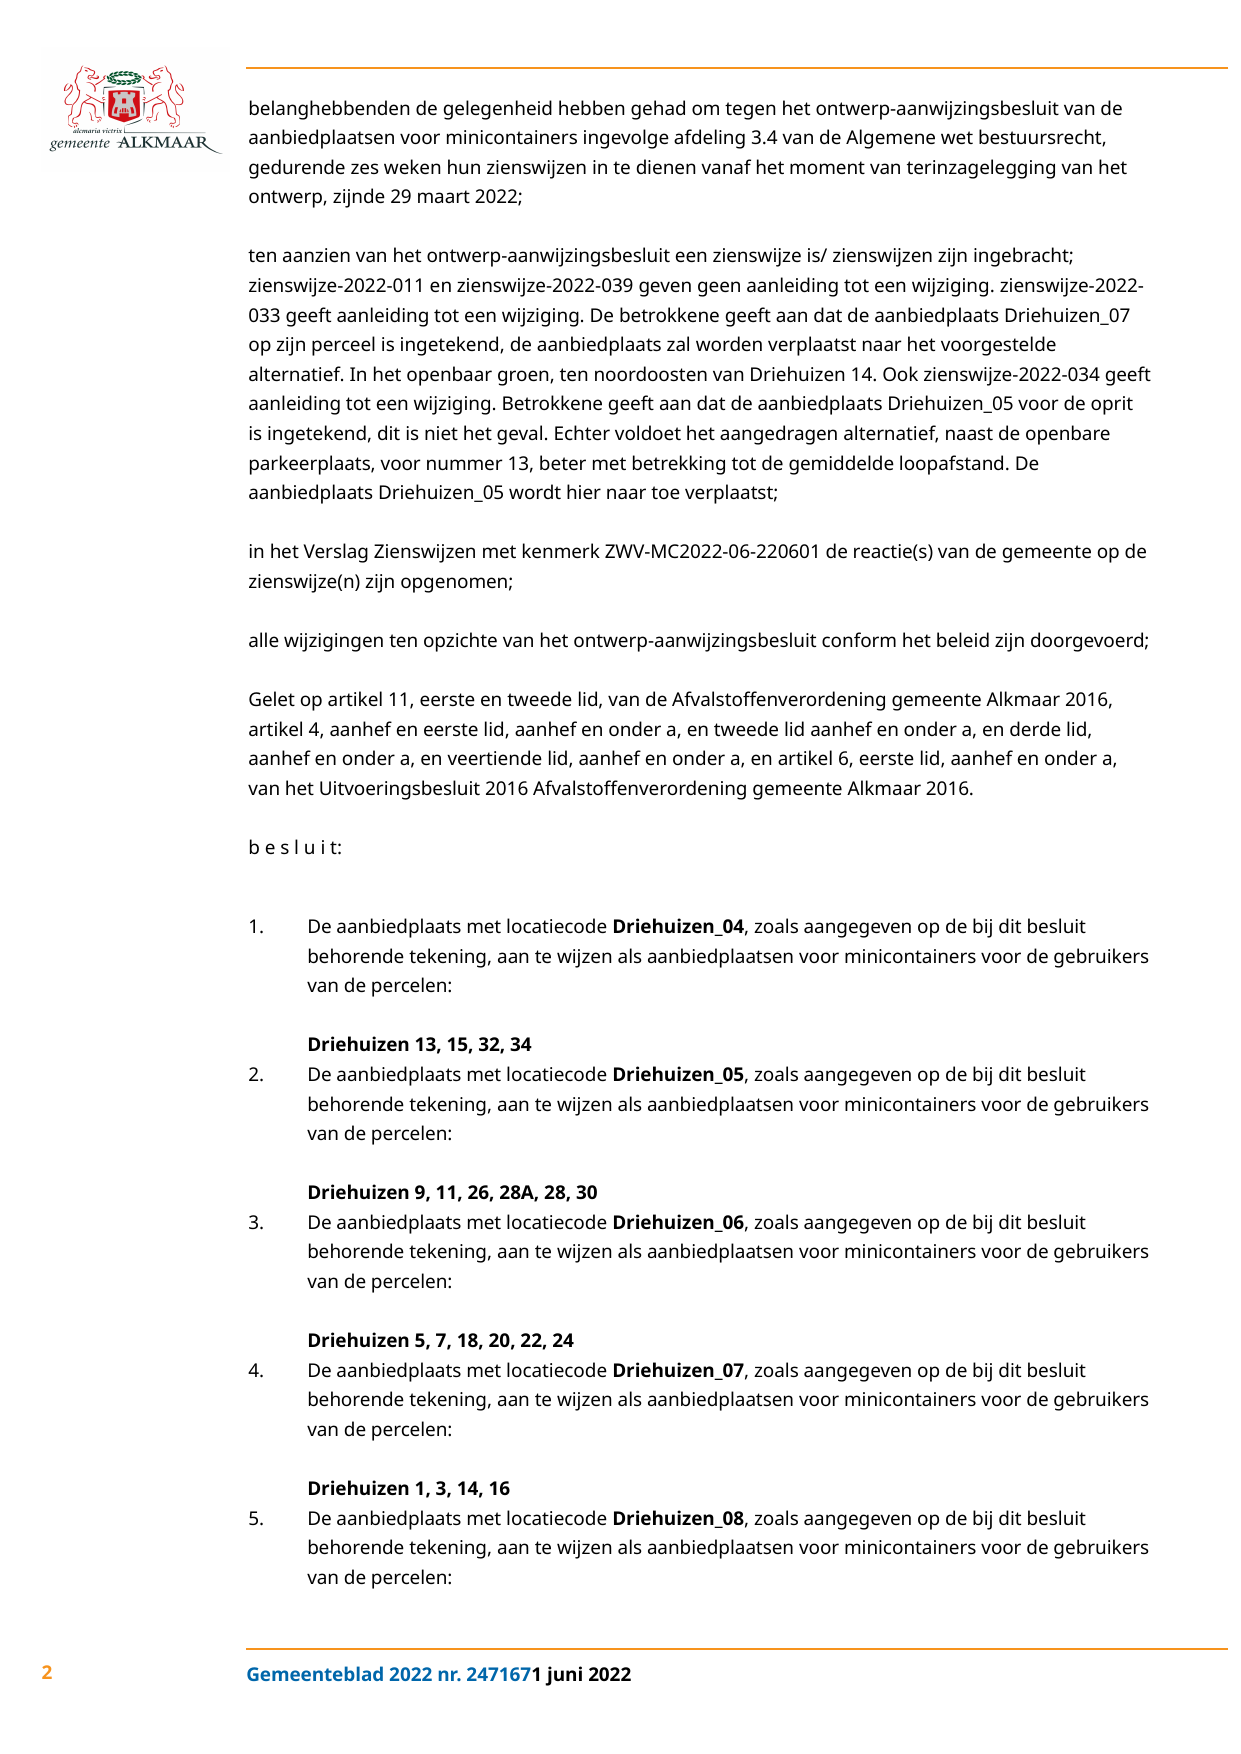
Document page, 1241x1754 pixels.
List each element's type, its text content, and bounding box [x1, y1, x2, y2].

text ten aanzien van het ontwerp-aanwijzingsbesluit een zienswijze is/ zienswijzen zijn ingebracht; [248, 243, 1152, 268]
text in het Verslag Zienswijzen met kenmerk ZWV-MC2022-06-220601 de reactie(s) van de gemeente op de zienswijze(n) zijn opgenomen; [248, 538, 1152, 594]
list De aanbiedplaats met locatiecode Driehuizen_08, zoals aangegeven op de bij dit besluit behorende tekening, aan te wijzen als aanbiedplaatsen voor minicontainers voor de gebruikers van de percelen: [248, 1505, 1152, 1590]
text belanghebbenden de gelegenheid hebben gehad om tegen het ontwerp-aanwijzingsbesluit van de aanbiedplaatsen voor minicontainers ingevolge afdeling 3.4 van de Algemene wet bestuursrecht, gedurende zes weken hun zienswijzen in te dienen vanaf het moment van terinzagelegging van het ontwerp, zijnde 29 maart 2022; [248, 95, 1152, 209]
list Driehuizen 9, 11, 26, 28A, 28, 30 [248, 1179, 1152, 1205]
list De aanbiedplaats met locatiecode Driehuizen_05, zoals aangegeven op de bij dit besluit behorende tekening, aan te wijzen als aanbiedplaatsen voor minicontainers voor de gebruikers van de percelen: [248, 1061, 1152, 1146]
list Driehuizen 13, 15, 32, 34 [248, 1032, 1152, 1057]
list De aanbiedplaats met locatiecode Driehuizen_04, zoals aangegeven op de bij dit besluit behorende tekening, aan te wijzen als aanbiedplaatsen voor minicontainers voor de gebruikers van de percelen: [248, 913, 1152, 998]
text zienswijze-2022-011 en zienswijze-2022-039 geven geen aanleiding tot een wijziging. zienswijze-2022-033 geeft aanleiding tot een wijziging. De betrokkene geeft aan dat de aanbiedplaats Driehuizen_07 op zijn perceel is ingetekend, de aanbiedplaats zal worden verplaatst naar het voorgestelde alternatief. In het openbaar groen, ten noordoosten van Driehuizen 14. Ook zienswijze-2022-034 geeft aanleiding tot een wijziging. Betrokkene geeft aan dat de aanbiedplaats Driehuizen_05 voor de oprit is ingetekend, dit is niet het geval. Echter voldoet het aangedragen alternatief, naast de openbare parkeerplaats, voor nummer 13, beter met betrekking tot de gemiddelde loopafstand. De aanbiedplaats Driehuizen_05 wordt hier naar toe verplaatst; [248, 272, 1152, 505]
text Gelet op artikel 11, eerste en tweede lid, van de Afvalstoffenverordening gemeente Alkmaar 2016, artikel 4, aanhef en eerste lid, aanhef en onder a, en tweede lid aanhef en onder a, en derde lid, aanhef en onder a, en veertiende lid, aanhef en onder a, en artikel 6, eerste lid, aanhef en onder a, van het Uitvoeringsbesluit 2016 Afvalstoffenverordening gemeente Alkmaar 2016. [248, 686, 1152, 801]
text alle wijzigingen ten opzichte van het ontwerp-aanwijzingsbesluit conform het beleid zijn doorgevoerd; [248, 627, 1152, 653]
list De aanbiedplaats met locatiecode Driehuizen_07, zoals aangegeven op de bij dit besluit behorende tekening, aan te wijzen als aanbiedplaatsen voor minicontainers voor de gebruikers van de percelen: [248, 1357, 1152, 1442]
list Driehuizen 5, 7, 18, 20, 22, 24 [248, 1327, 1152, 1353]
picture [41, 47, 231, 172]
list Driehuizen 1, 3, 14, 16 [248, 1475, 1152, 1501]
text b e s l u i t: [248, 834, 1152, 860]
list De aanbiedplaats met locatiecode Driehuizen_06, zoals aangegeven op de bij dit besluit behorende tekening, aan te wijzen als aanbiedplaatsen voor minicontainers voor de gebruikers van de percelen: [248, 1209, 1152, 1294]
